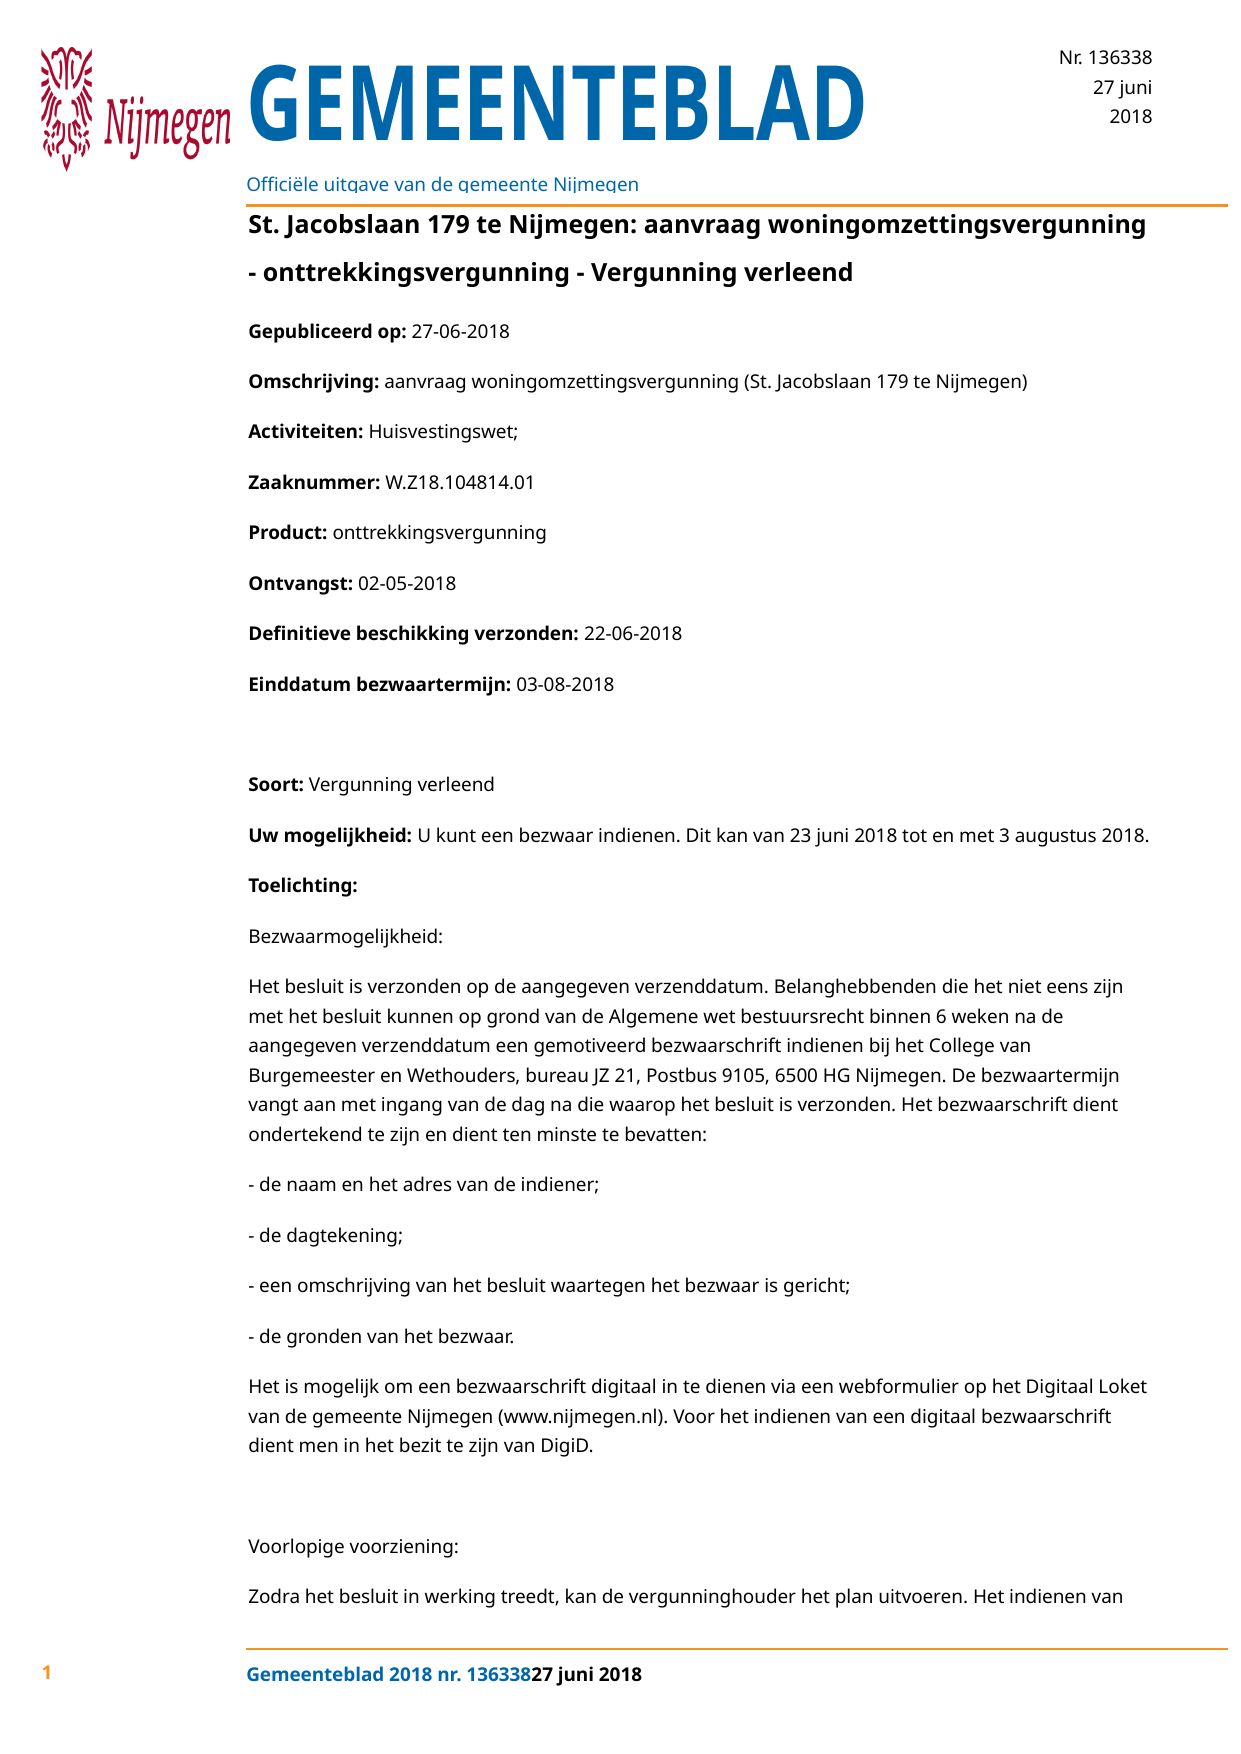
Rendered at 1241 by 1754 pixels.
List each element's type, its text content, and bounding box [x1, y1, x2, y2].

text Bezwaarmogelijkheid: [248, 923, 1152, 949]
text - de naam en het adres van de indiener; [248, 1172, 1152, 1197]
text - de dagtekening; [248, 1222, 1152, 1248]
text Toelichting: [248, 872, 1152, 898]
text Activiteiten: Huisvestingswet; [248, 419, 1152, 444]
text St. Jacobslaan 179 te Nijmegen: aanvraag woningomzettingsvergunning - onttrekkingsvergunning - Vergunning verleend [248, 207, 1152, 288]
text Uw mogelijkheid: U kunt een bezwaar indienen. Dit kan van 23 juni 2018 tot en met 3 augustus 2018. [248, 822, 1152, 848]
text Omschrijving: aanvraag woningomzettingsvergunning (St. Jacobslaan 179 te Nijmegen) [248, 368, 1152, 394]
text Soort: Vergunning verleend [248, 772, 1152, 797]
text - een omschrijving van het besluit waartegen het bezwaar is gericht; [248, 1272, 1152, 1298]
text Gepubliceerd op: 27-06-2018 [248, 318, 1152, 344]
picture [41, 47, 231, 172]
text Product: onttrekkingsvergunning [248, 519, 1152, 545]
text Ontvangst: 02-05-2018 [248, 570, 1152, 596]
text Zaaknummer: W.Z18.104814.01 [248, 469, 1152, 495]
text Einddatum bezwaartermijn: 03-08-2018 [248, 671, 1152, 697]
text - de gronden van het bezwaar. [248, 1323, 1152, 1349]
text Voorlopige voorziening: [248, 1533, 1152, 1559]
text Het besluit is verzonden op de aangegeven verzenddatum. Belanghebbenden die het niet eens zijn met het besluit kunnen op grond van de Algemene wet bestuursrecht binnen 6 weken na de aangegeven verzenddatum een gemotiveerd bezwaarschrift indienen bij het College van Burgemeester en Wethouders, bureau JZ 21, Postbus 9105, 6500 HG Nijmegen. De bezwaartermijn vangt aan met ingang van de dag na die waarop het besluit is verzonden. Het bezwaarschrift dient ondertekend te zijn en dient ten minste te bevatten: [248, 973, 1152, 1147]
text Het is mogelijk om een bezwaarschrift digitaal in te dienen via een webformulier op het Digitaal Loket van de gemeente Nijmegen (www.nijmegen.nl). Voor het indienen van een digitaal bezwaarschrift dient men in het bezit te zijn van DigiD. [248, 1373, 1152, 1458]
text Zodra het besluit in werking treedt, kan de vergunninghouder het plan uitvoeren. Het indienen van [248, 1584, 1152, 1609]
text Definitieve beschikking verzonden: 22-06-2018 [248, 620, 1152, 646]
